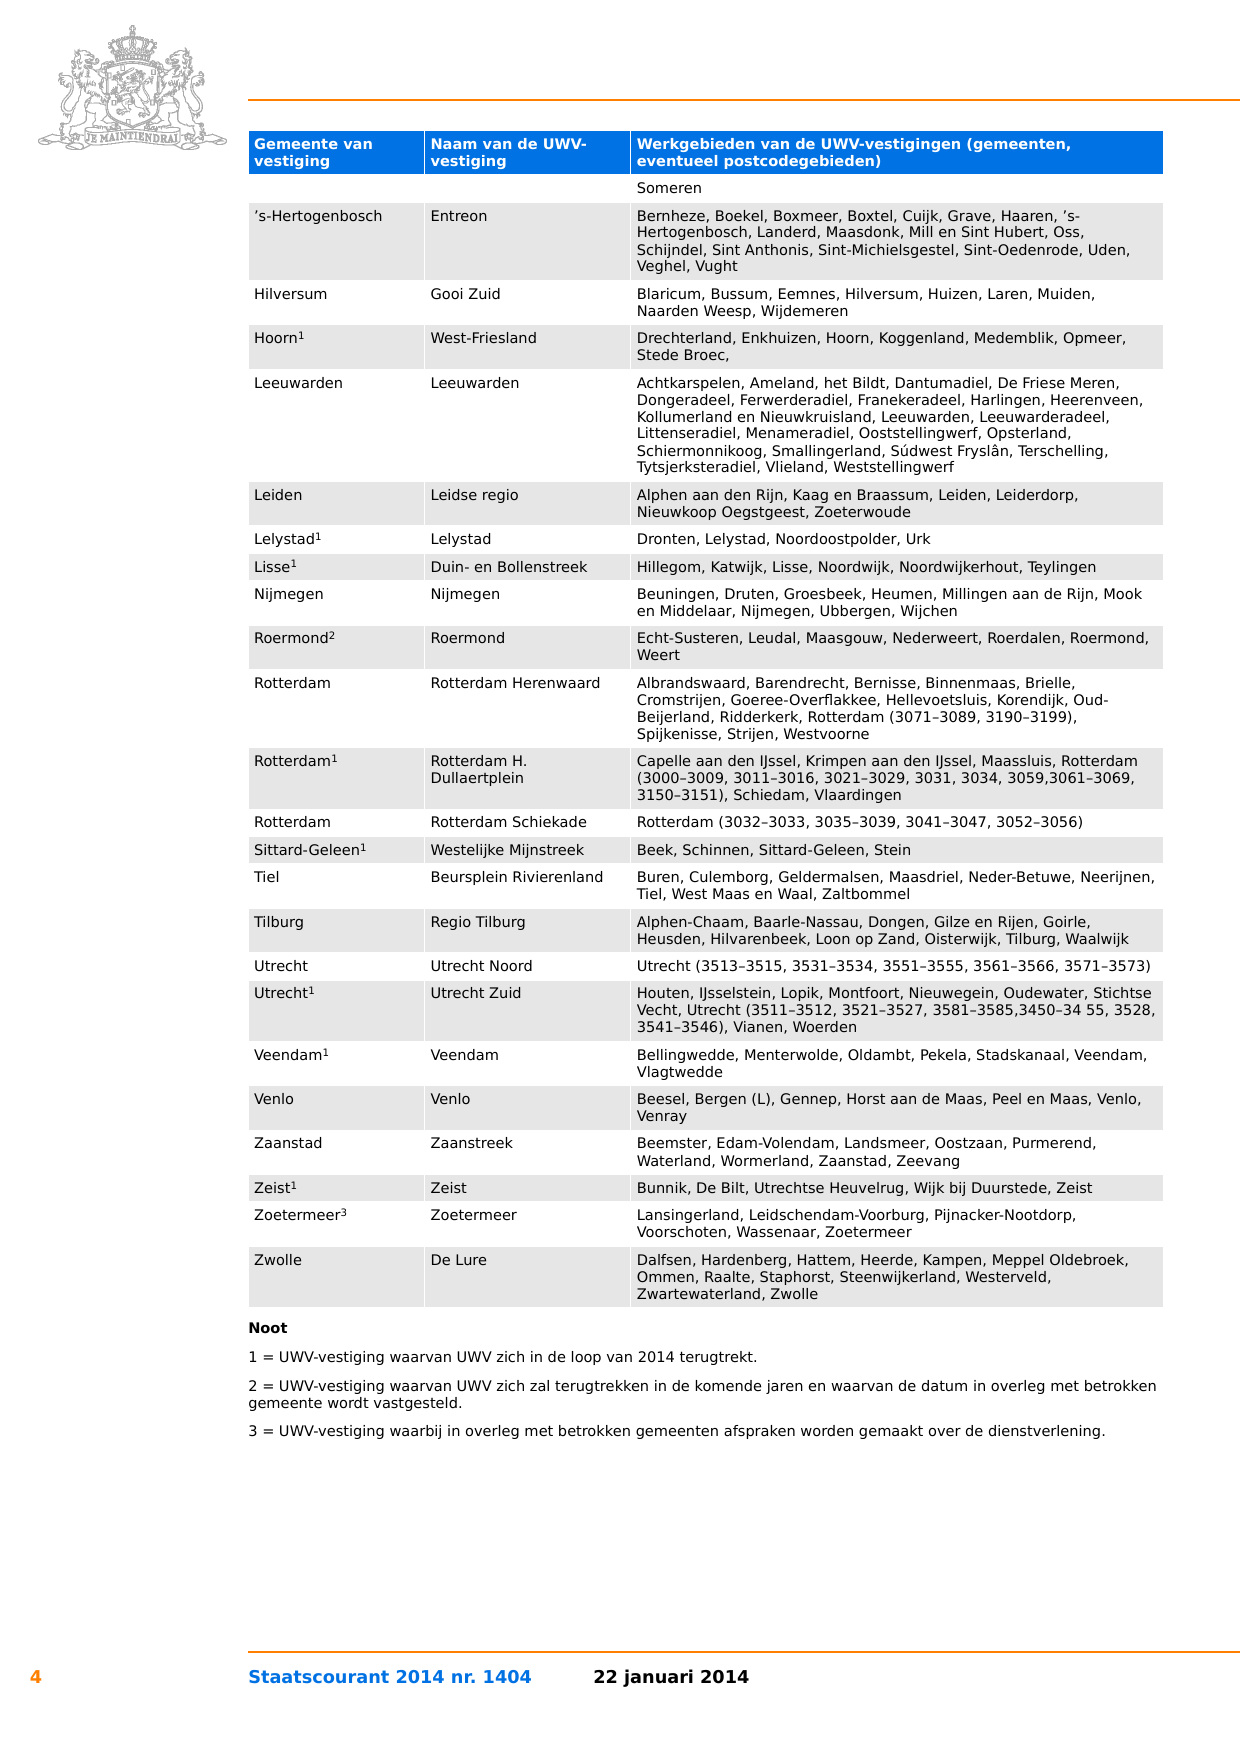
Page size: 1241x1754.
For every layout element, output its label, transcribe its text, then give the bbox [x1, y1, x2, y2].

table_cell Tilburg [249, 909, 424, 952]
table_cell Sittard-Geleen1 [249, 837, 424, 863]
table_cell Beesel, Bergen (L), Gennep, Horst aan de Maas, Peel en Maas, Venlo, Venray [631, 1086, 1163, 1130]
table_cell Utrecht Noord [425, 953, 630, 979]
table_cell Leeuwarden [249, 370, 424, 481]
table_cell Capelle aan den IJssel, Krimpen aan den IJssel, Maassluis, Rotterdam (3000–3009, 3011–3016, 3021–3029, 3031, 3034, 3059,3061–3069, 3150–3151), Schiedam, Vlaardingen [631, 748, 1163, 809]
table_cell Zoetermeer [425, 1203, 630, 1246]
table_cell Utrecht1 [249, 981, 424, 1041]
table_cell Entreon [425, 203, 630, 280]
table_cell Utrecht (3513–3515, 3531–3534, 3551–3555, 3561–3566, 3571–3573) [631, 953, 1163, 979]
table_cell Nijmegen [425, 581, 630, 624]
table_cell Alphen-Chaam, Baarle-Nassau, Dongen, Gilze en Rijen, Goirle, Heusden, Hilvarenbeek, Loon op Zand, Oisterwijk, Tilburg, Waalwijk [631, 909, 1163, 952]
picture [38, 25, 227, 150]
table_cell Lisse1 [249, 554, 424, 580]
table_cell Hillegom, Katwijk, Lisse, Noordwijk, Noordwijkerhout, Teylingen [631, 554, 1163, 580]
table_cell Zaanstad [249, 1131, 424, 1174]
table_cell Zaanstreek [425, 1131, 630, 1174]
table_header Werkgebieden van de UWV-vestigingen (gemeenten, eventueel postcodegebieden) [631, 131, 1163, 174]
table_cell Alphen aan den Rijn, Kaag en Braassum, Leiden, Leiderdorp, Nieuwkoop Oegstgeest, Zoeterwoude [631, 482, 1163, 525]
table_cell Achtkarspelen, Ameland, het Bildt, Dantumadiel, De Friese Meren, Dongeradeel, Ferwerderadiel, Franekeradeel, Harlingen, Heerenveen, Kollumerland en Nieuwkruisland, Leeuwarden, Leeuwarderadeel, Littenseradiel, Menameradiel, Ooststellingwerf, Opsterland, Schiermonnikoog, Smallingerland, Súdwest Fryslân, Terschelling, Tytsjerksteradiel, Vlieland, Weststellingwerf [631, 370, 1163, 481]
table_cell Echt-Susteren, Leudal, Maasgouw, Nederweert, Roerdalen, Roermond, Weert [631, 626, 1163, 669]
table_cell Beursplein Rivierenland [425, 865, 630, 908]
table_cell Rotterdam H. Dullaertplein [425, 748, 630, 809]
table_cell Zeist [425, 1175, 630, 1201]
table_cell De Lure [425, 1247, 630, 1307]
table_cell Someren [631, 175, 1163, 202]
table_cell Rotterdam Herenwaard [425, 670, 630, 747]
table_cell Rotterdam [249, 670, 424, 747]
table_cell Utrecht [249, 953, 424, 979]
table_cell West-Friesland [425, 325, 630, 369]
table_cell Hoorn1 [249, 325, 424, 369]
table_cell Rotterdam (3032–3033, 3035–3039, 3041–3047, 3052–3056) [631, 810, 1163, 836]
table_cell Rotterdam1 [249, 748, 424, 809]
table_cell Bunnik, De Bilt, Utrechtse Heuvelrug, Wijk bij Duurstede, Zeist [631, 1175, 1163, 1201]
table_cell Gooi Zuid [425, 281, 630, 324]
table_cell Utrecht Zuid [425, 981, 630, 1041]
table_cell Bernheze, Boekel, Boxmeer, Boxtel, Cuijk, Grave, Haaren, ’s-Hertogenbosch, Landerd, Maasdonk, Mill en Sint Hubert, Oss, Schijndel, Sint Anthonis, Sint-Michielsgestel, Sint-Oedenrode, Uden, Veghel, Vught [631, 203, 1163, 280]
table_cell Drechterland, Enkhuizen, Hoorn, Koggenland, Medemblik, Opmeer, Stede Broec, [631, 325, 1163, 369]
table_header Naam van de UWV-vestiging [425, 131, 630, 174]
table_cell Hilversum [249, 281, 424, 324]
table_cell Beuningen, Druten, Groesbeek, Heumen, Millingen aan de Rijn, Mook en Middelaar, Nijmegen, Ubbergen, Wijchen [631, 581, 1163, 624]
table_cell Lansingerland, Leidschendam-Voorburg, Pijnacker-Nootdorp, Voorschoten, Wassenaar, Zoetermeer [631, 1203, 1163, 1246]
table_cell Houten, IJsselstein, Lopik, Montfoort, Nieuwegein, Oudewater, Stichtse Vecht, Utrecht (3511–3512, 3521–3527, 3581–3585,3450–34 55, 3528, 3541–3546), Vianen, Woerden [631, 981, 1163, 1041]
table_cell Nijmegen [249, 581, 424, 624]
table_cell Venlo [425, 1086, 630, 1130]
table_cell Beek, Schinnen, Sittard-Geleen, Stein [631, 837, 1163, 863]
table_cell Leeuwarden [425, 370, 630, 481]
table_cell Buren, Culemborg, Geldermalsen, Maasdriel, Neder-Betuwe, Neerijnen, Tiel, West Maas en Waal, Zaltbommel [631, 865, 1163, 908]
table_cell Duin- en Bollenstreek [425, 554, 630, 580]
table_cell Regio Tilburg [425, 909, 630, 952]
table_cell Zwolle [249, 1247, 424, 1307]
table_cell Lelystad1 [249, 526, 424, 553]
table_cell Roermond2 [249, 626, 424, 669]
table_cell Leidse regio [425, 482, 630, 525]
table_cell Dronten, Lelystad, Noordoostpolder, Urk [631, 526, 1163, 553]
table_cell Noot 1 = UWV-vestiging waarvan UWV zich in de loop van 2014 terugtrekt. 2 = UWV-vestiging waarvan UWV zich zal terugtrekken in de komende jaren en waarvan de datum in overleg met betrokken gemeente wordt vastgesteld. 3 = UWV-vestiging waarbij in overleg met betrokken gemeenten afspraken worden gemaakt over de dienstverlening. [248, 1308, 1163, 1440]
table_cell Albrandswaard, Barendrecht, Bernisse, Binnenmaas, Brielle, Cromstrijen, Goeree-Overflakkee, Hellevoetsluis, Korendijk, Oud-Beijerland, Ridderkerk, Rotterdam (3071–3089, 3190–3199), Spijkenisse, Strijen, Westvoorne [631, 670, 1163, 747]
table_cell Veendam1 [249, 1042, 424, 1085]
table_cell Bellingwedde, Menterwolde, Oldambt, Pekela, Stadskanaal, Veendam, Vlagtwedde [631, 1042, 1163, 1085]
table_cell Venlo [249, 1086, 424, 1130]
table_cell Rotterdam Schiekade [425, 810, 630, 836]
table_cell Roermond [425, 626, 630, 669]
table_header Gemeente van vestiging [249, 131, 424, 174]
table_cell Westelijke Mijnstreek [425, 837, 630, 863]
table_cell Leiden [249, 482, 424, 525]
table_cell ’s-Hertogenbosch [249, 203, 424, 280]
table_cell [425, 175, 630, 202]
table_cell Veendam [425, 1042, 630, 1085]
table_cell Dalfsen, Hardenberg, Hattem, Heerde, Kampen, Meppel Oldebroek, Ommen, Raalte, Staphorst, Steenwijkerland, Westerveld, Zwartewaterland, Zwolle [631, 1247, 1163, 1307]
table_cell Blaricum, Bussum, Eemnes, Hilversum, Huizen, Laren, Muiden, Naarden Weesp, Wijdemeren [631, 281, 1163, 324]
table_cell Beemster, Edam-Volendam, Landsmeer, Oostzaan, Purmerend, Waterland, Wormerland, Zaanstad, Zeevang [631, 1131, 1163, 1174]
table_cell Zoetermeer3 [249, 1203, 424, 1246]
table_cell Lelystad [425, 526, 630, 553]
table_cell Rotterdam [249, 810, 424, 836]
table_cell Zeist1 [249, 1175, 424, 1201]
table_cell Tiel [249, 865, 424, 908]
table_cell [249, 175, 424, 202]
